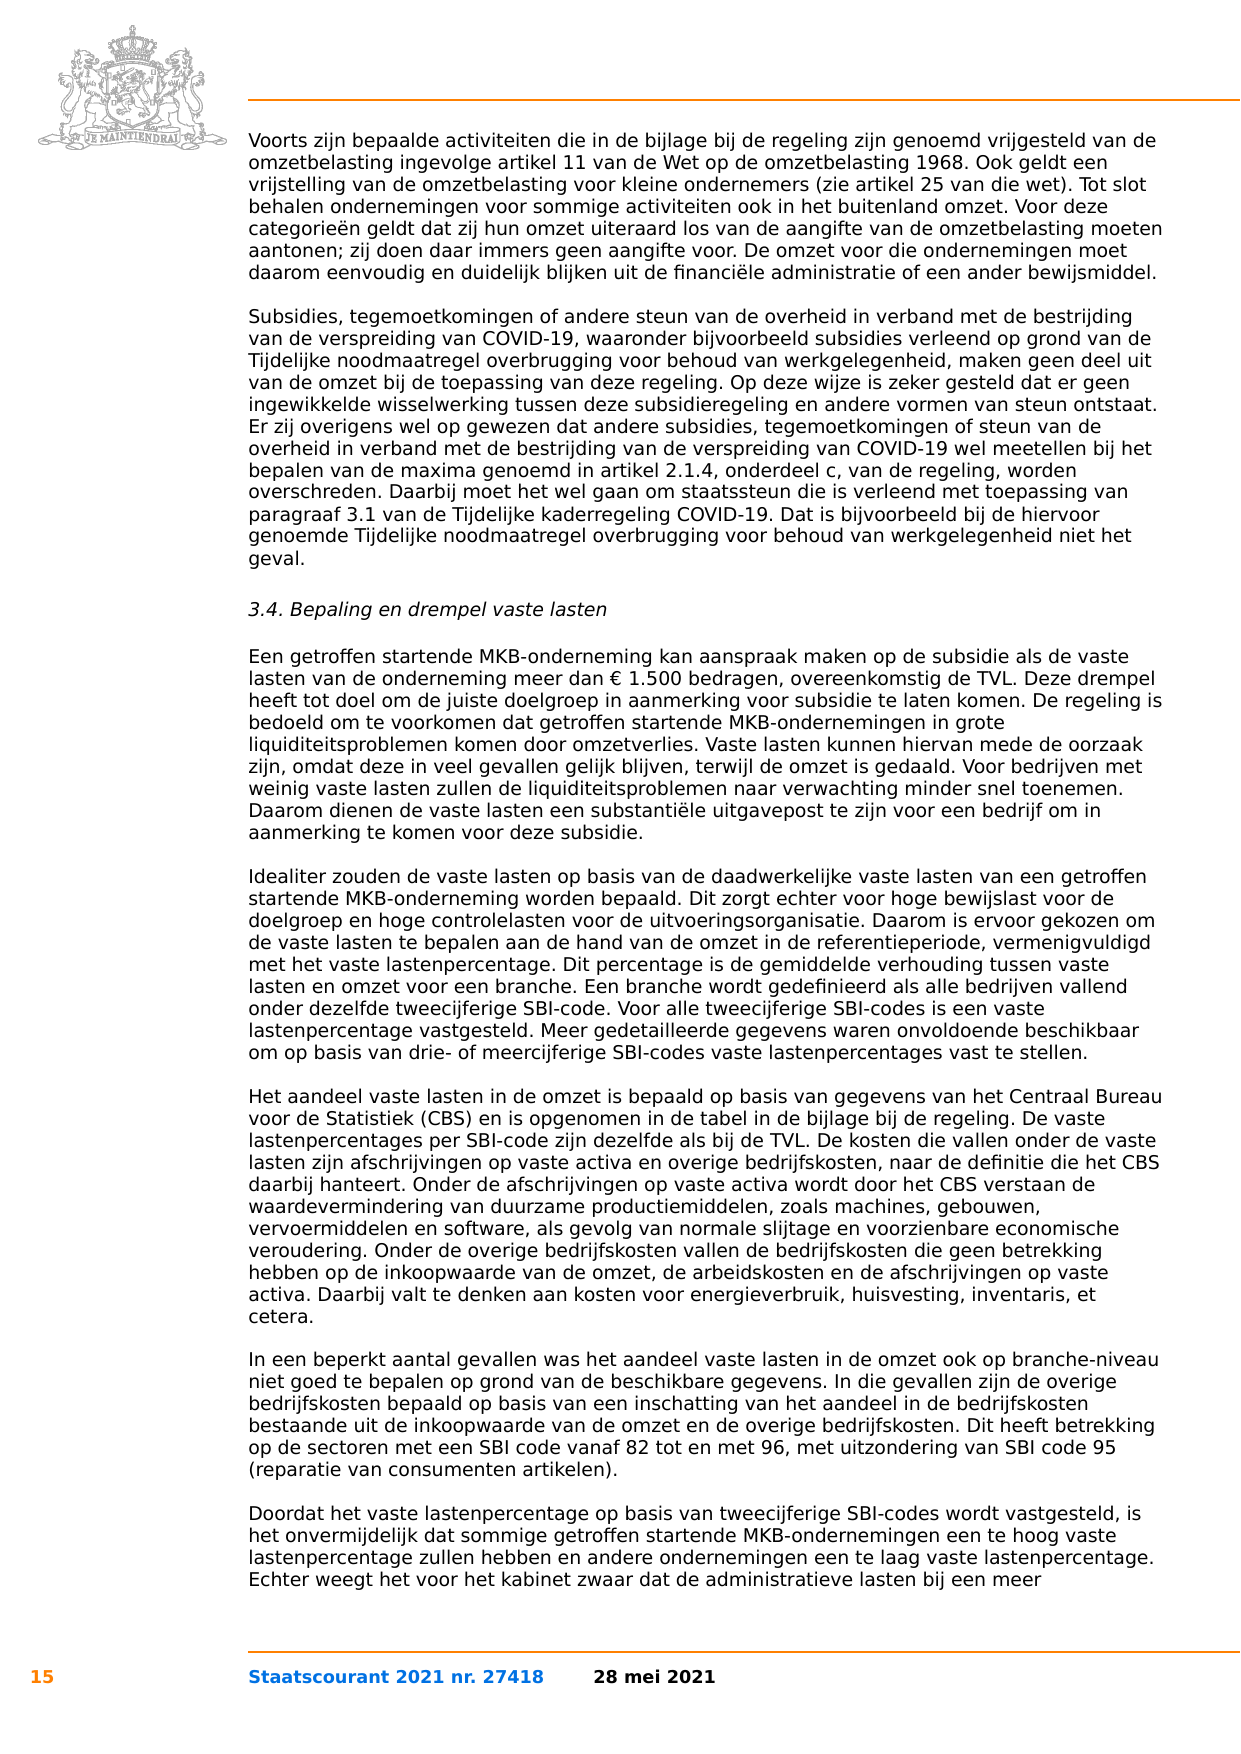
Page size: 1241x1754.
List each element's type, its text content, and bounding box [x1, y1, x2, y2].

text Idealiter zouden de vaste lasten op basis van de daadwerkelijke vaste lasten van een getroffen startende MKB-onderneming worden bepaald. Dit zorgt echter voor hoge bewijslast voor de doelgroep en hoge controlelasten voor de uitvoeringsorganisatie. Daarom is ervoor gekozen om de vaste lasten te bepalen aan de hand van de omzet in de referentieperiode, vermenigvuldigd met het vaste lastenpercentage. Dit percentage is de gemiddelde verhouding tussen vaste lasten en omzet voor een branche. Een branche wordt gedefinieerd als alle bedrijven vallend onder dezelfde tweecijferige SBI-code. Voor alle tweecijferige SBI-codes is een vaste lastenpercentage vastgesteld. Meer gedetailleerde gegevens waren onvoldoende beschikbaar om op basis van drie- of meercijferige SBI-codes vaste lastenpercentages vast te stellen. [248, 866, 1163, 1064]
text Het aandeel vaste lasten in de omzet is bepaald op basis van gegevens van het Centraal Bureau voor de Statistiek (CBS) en is opgenomen in de tabel in de bijlage bij de regeling. De vaste lastenpercentages per SBI-code zijn dezelfde als bij de TVL. De kosten die vallen onder de vaste lasten zijn afschrijvingen op vaste activa en overige bedrijfskosten, naar de definitie die het CBS daarbij hanteert. Onder de afschrijvingen op vaste activa wordt door het CBS verstaan de waardevermindering van duurzame productiemiddelen, zoals machines, gebouwen, vervoermiddelen en software, als gevolg van normale slijtage en voorzienbare economische veroudering. Onder de overige bedrijfskosten vallen de bedrijfskosten die geen betrekking hebben op de inkoopwaarde van de omzet, de arbeidskosten en de afschrijvingen op vaste activa. Daarbij valt te denken aan kosten voor energieverbruik, huisvesting, inventaris, et cetera. [248, 1086, 1163, 1327]
picture [38, 25, 227, 150]
text In een beperkt aantal gevallen was het aandeel vaste lasten in de omzet ook op branche-niveau niet goed te bepalen op grond van de beschikbare gegevens. In die gevallen zijn de overige bedrijfskosten bepaald op basis van een inschatting van het aandeel in de bedrijfskosten bestaande uit de inkoopwaarde van de omzet en de overige bedrijfskosten. Dit heeft betrekking op de sectoren met een SBI code vanaf 82 tot en met 96, met uitzondering van SBI code 95 (reparatie van consumenten artikelen). [248, 1349, 1163, 1481]
text Subsidies, tegemoetkomingen of andere steun van de overheid in verband met de bestrijding van de verspreiding van COVID-19, waaronder bijvoorbeeld subsidies verleend op grond van de Tijdelijke noodmaatregel overbrugging voor behoud van werkgelegenheid, maken geen deel uit van de omzet bij de toepassing van deze regeling. Op deze wijze is zeker gesteld dat er geen ingewikkelde wisselwerking tussen deze subsidieregeling en andere vormen van steun ontstaat. Er zij overigens wel op gewezen dat andere subsidies, tegemoetkomingen of steun van de overheid in verband met de bestrijding van de verspreiding van COVID-19 wel meetellen bij het bepalen van de maxima genoemd in artikel 2.1.4, onderdeel c, van de regeling, worden overschreden. Daarbij moet het wel gaan om staatssteun die is verleend met toepassing van paragraaf 3.1 van de Tijdelijke kaderregeling COVID-19. Dat is bijvoorbeeld bij de hiervoor genoemde Tijdelijke noodmaatregel overbrugging voor behoud van werkgelegenheid niet het geval. [248, 306, 1163, 569]
text Doordat het vaste lastenpercentage op basis van tweecijferige SBI-codes wordt vastgesteld, is het onvermijdelijk dat sommige getroffen startende MKB-ondernemingen een te hoog vaste lastenpercentage zullen hebben en andere ondernemingen een te laag vaste lastenpercentage. Echter weegt het voor het kabinet zwaar dat de administratieve lasten bij een meer [248, 1503, 1163, 1591]
subtitle 3.4. Bepaling en drempel vaste lasten [248, 599, 1163, 621]
text Een getroffen startende MKB-onderneming kan aanspraak maken op de subsidie als de vaste lasten van de onderneming meer dan € 1.500 bedragen, overeenkomstig de TVL. Deze drempel heeft tot doel om de juiste doelgroep in aanmerking voor subsidie te laten komen. De regeling is bedoeld om te voorkomen dat getroffen startende MKB-ondernemingen in grote liquiditeitsproblemen komen door omzetverlies. Vaste lasten kunnen hiervan mede de oorzaak zijn, omdat deze in veel gevallen gelijk blijven, terwijl de omzet is gedaald. Voor bedrijven met weinig vaste lasten zullen de liquiditeitsproblemen naar verwachting minder snel toenemen. Daarom dienen de vaste lasten een substantiële uitgavepost te zijn voor een bedrijf om in aanmerking te komen voor deze subsidie. [248, 646, 1163, 844]
text Voorts zijn bepaalde activiteiten die in de bijlage bij de regeling zijn genoemd vrijgesteld van de omzetbelasting ingevolge artikel 11 van de Wet op de omzetbelasting 1968. Ook geldt een vrijstelling van de omzetbelasting voor kleine ondernemers (zie artikel 25 van die wet). Tot slot behalen ondernemingen voor sommige activiteiten ook in het buitenland omzet. Voor deze categorieën geldt dat zij hun omzet uiteraard los van de aangifte van de omzetbelasting moeten aantonen; zij doen daar immers geen aangifte voor. De omzet voor die ondernemingen moet daarom eenvoudig en duidelijk blijken uit de financiële administratie of een ander bewijsmiddel. [248, 130, 1163, 284]
